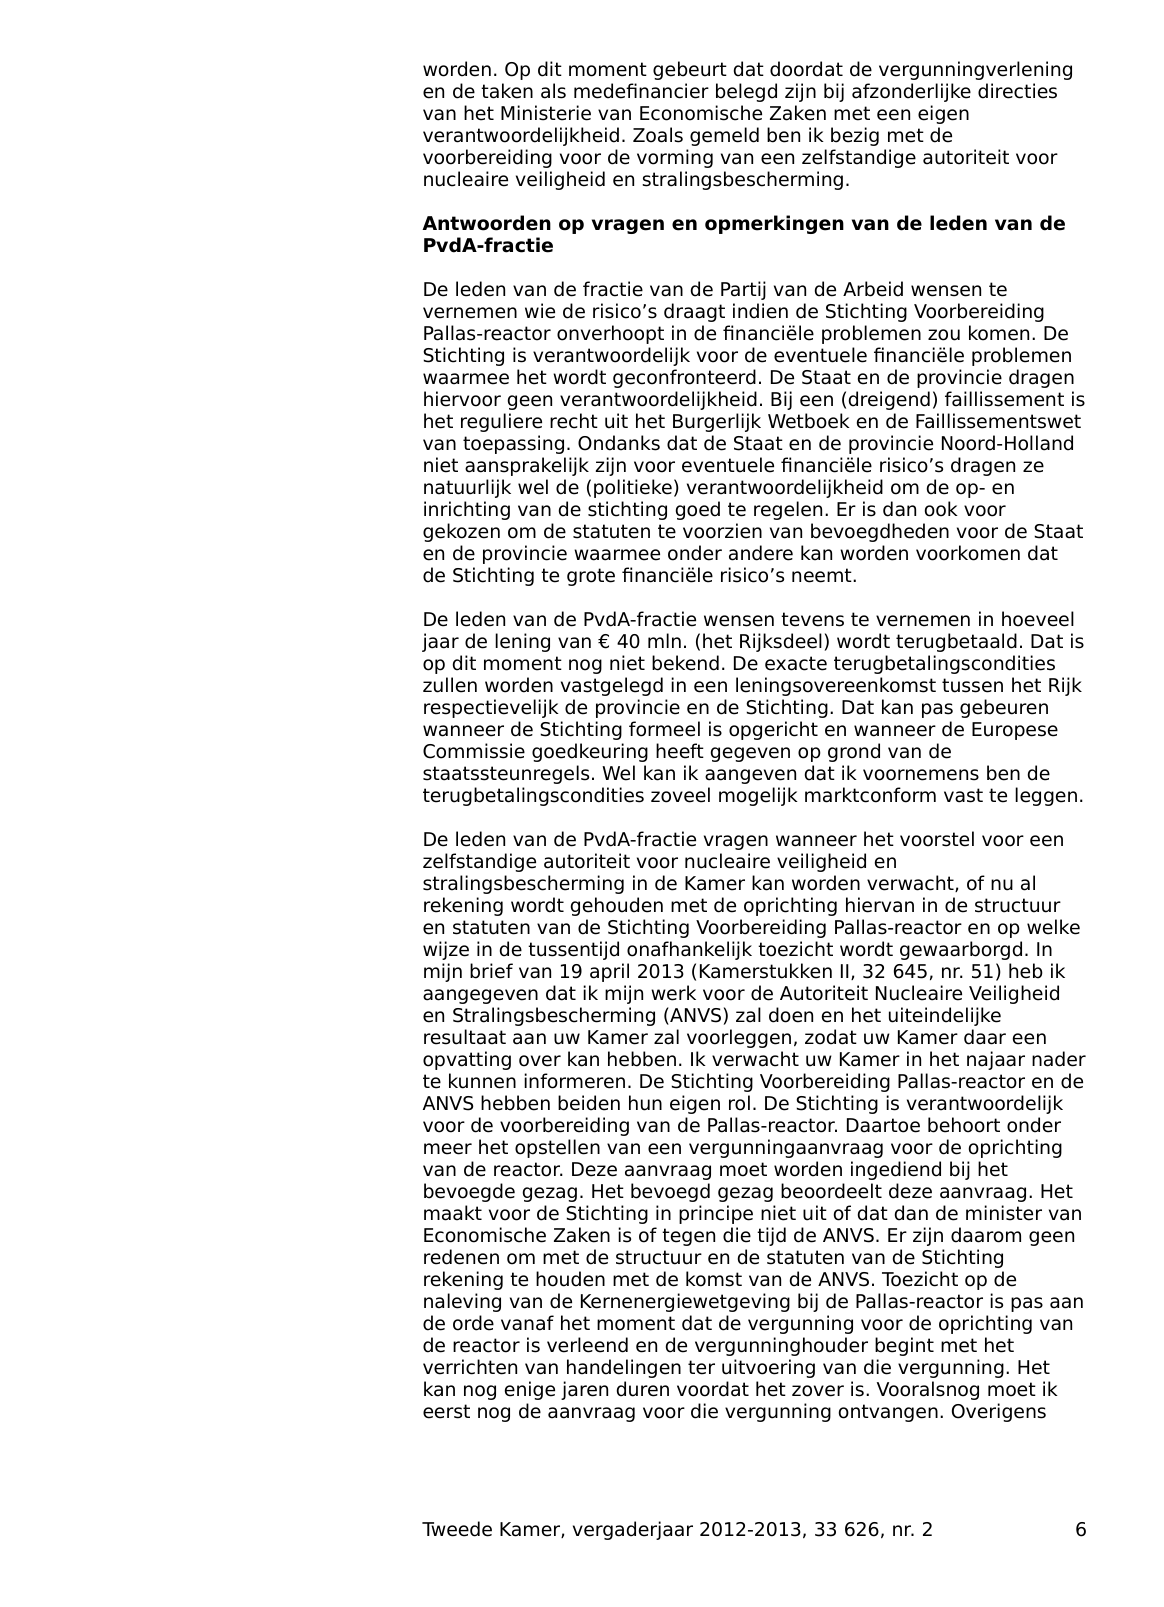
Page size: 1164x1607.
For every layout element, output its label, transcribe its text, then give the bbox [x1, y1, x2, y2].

text De leden van de fractie van de Partij van de Arbeid wensen te vernemen wie de risico’s draagt indien de Stichting Voorbereiding Pallas-reactor onverhoopt in de financiële problemen zou komen. De Stichting is verantwoordelijk voor de eventuele financiële problemen waarmee het wordt geconfronteerd. De Staat en de provincie dragen hiervoor geen verantwoordelijkheid. Bij een (dreigend) faillissement is het reguliere recht uit het Burgerlijk Wetboek en de Faillissementswet van toepassing. Ondanks dat de Staat en de provincie Noord-Holland niet aansprakelijk zijn voor eventuele financiële risico’s dragen ze natuurlijk wel de (politieke) verantwoordelijkheid om de op- en inrichting van de stichting goed te regelen. Er is dan ook voor gekozen om de statuten te voorzien van bevoegdheden voor de Staat en de provincie waarmee onder andere kan worden voorkomen dat de Stichting te grote financiële risico’s neemt. [422, 279, 1087, 587]
text De leden van de PvdA-fractie vragen wanneer het voorstel voor een zelfstandige autoriteit voor nucleaire veiligheid en stralingsbescherming in de Kamer kan worden verwacht, of nu al rekening wordt gehouden met de oprichting hiervan in de structuur en statuten van de Stichting Voorbereiding Pallas-reactor en op welke wijze in de tussentijd onafhankelijk toezicht wordt gewaarborgd. In mijn brief van 19 april 2013 (Kamerstukken II, 32 645, nr. 51) heb ik aangegeven dat ik mijn werk voor de Autoriteit Nucleaire Veiligheid en Stralingsbescherming (ANVS) zal doen en het uiteindelijke resultaat aan uw Kamer zal voorleggen, zodat uw Kamer daar een opvatting over kan hebben. Ik verwacht uw Kamer in het najaar nader te kunnen informeren. De Stichting Voorbereiding Pallas-reactor en de ANVS hebben beiden hun eigen rol. De Stichting is verantwoordelijk voor de voorbereiding van de Pallas-reactor. Daartoe behoort onder meer het opstellen van een vergunningaanvraag voor de oprichting van de reactor. Deze aanvraag moet worden ingediend bij het bevoegde gezag. Het bevoegd gezag beoordeelt deze aanvraag. Het maakt voor de Stichting in principe niet uit of dat dan de minister van Economische Zaken is of tegen die tijd de ANVS. Er zijn daarom geen redenen om met de structuur en de statuten van de Stichting rekening te houden met de komst van de ANVS. Toezicht op de naleving van de Kernenergiewetgeving bij de Pallas-reactor is pas aan de orde vanaf het moment dat de vergunning voor de oprichting van de reactor is verleend en de vergunninghouder begint met het verrichten van handelingen ter uitvoering van die vergunning. Het kan nog enige jaren duren voordat het zover is. Vooralsnog moet ik eerst nog de aanvraag voor die vergunning ontvangen. Overigens [422, 829, 1087, 1423]
subtitle Antwoorden op vragen en opmerkingen van de leden van de PvdA-fractie [422, 213, 1087, 257]
text worden. Op dit moment gebeurt dat doordat de vergunningverlening en de taken als medefinancier belegd zijn bij afzonderlijke directies van het Ministerie van Economische Zaken met een eigen verantwoordelijkheid. Zoals gemeld ben ik bezig met de voorbereiding voor de vorming van een zelfstandige autoriteit voor nucleaire veiligheid en stralingsbescherming. [422, 59, 1087, 191]
text De leden van de PvdA-fractie wensen tevens te vernemen in hoeveel jaar de lening van € 40 mln. (het Rijksdeel) wordt terugbetaald. Dat is op dit moment nog niet bekend. De exacte terugbetalingscondities zullen worden vastgelegd in een leningsovereenkomst tussen het Rijk respectievelijk de provincie en de Stichting. Dat kan pas gebeuren wanneer de Stichting formeel is opgericht en wanneer de Europese Commissie goedkeuring heeft gegeven op grond van de staatssteunregels. Wel kan ik aangeven dat ik voornemens ben de terugbetalingscondities zoveel mogelijk marktconform vast te leggen. [422, 609, 1087, 807]
